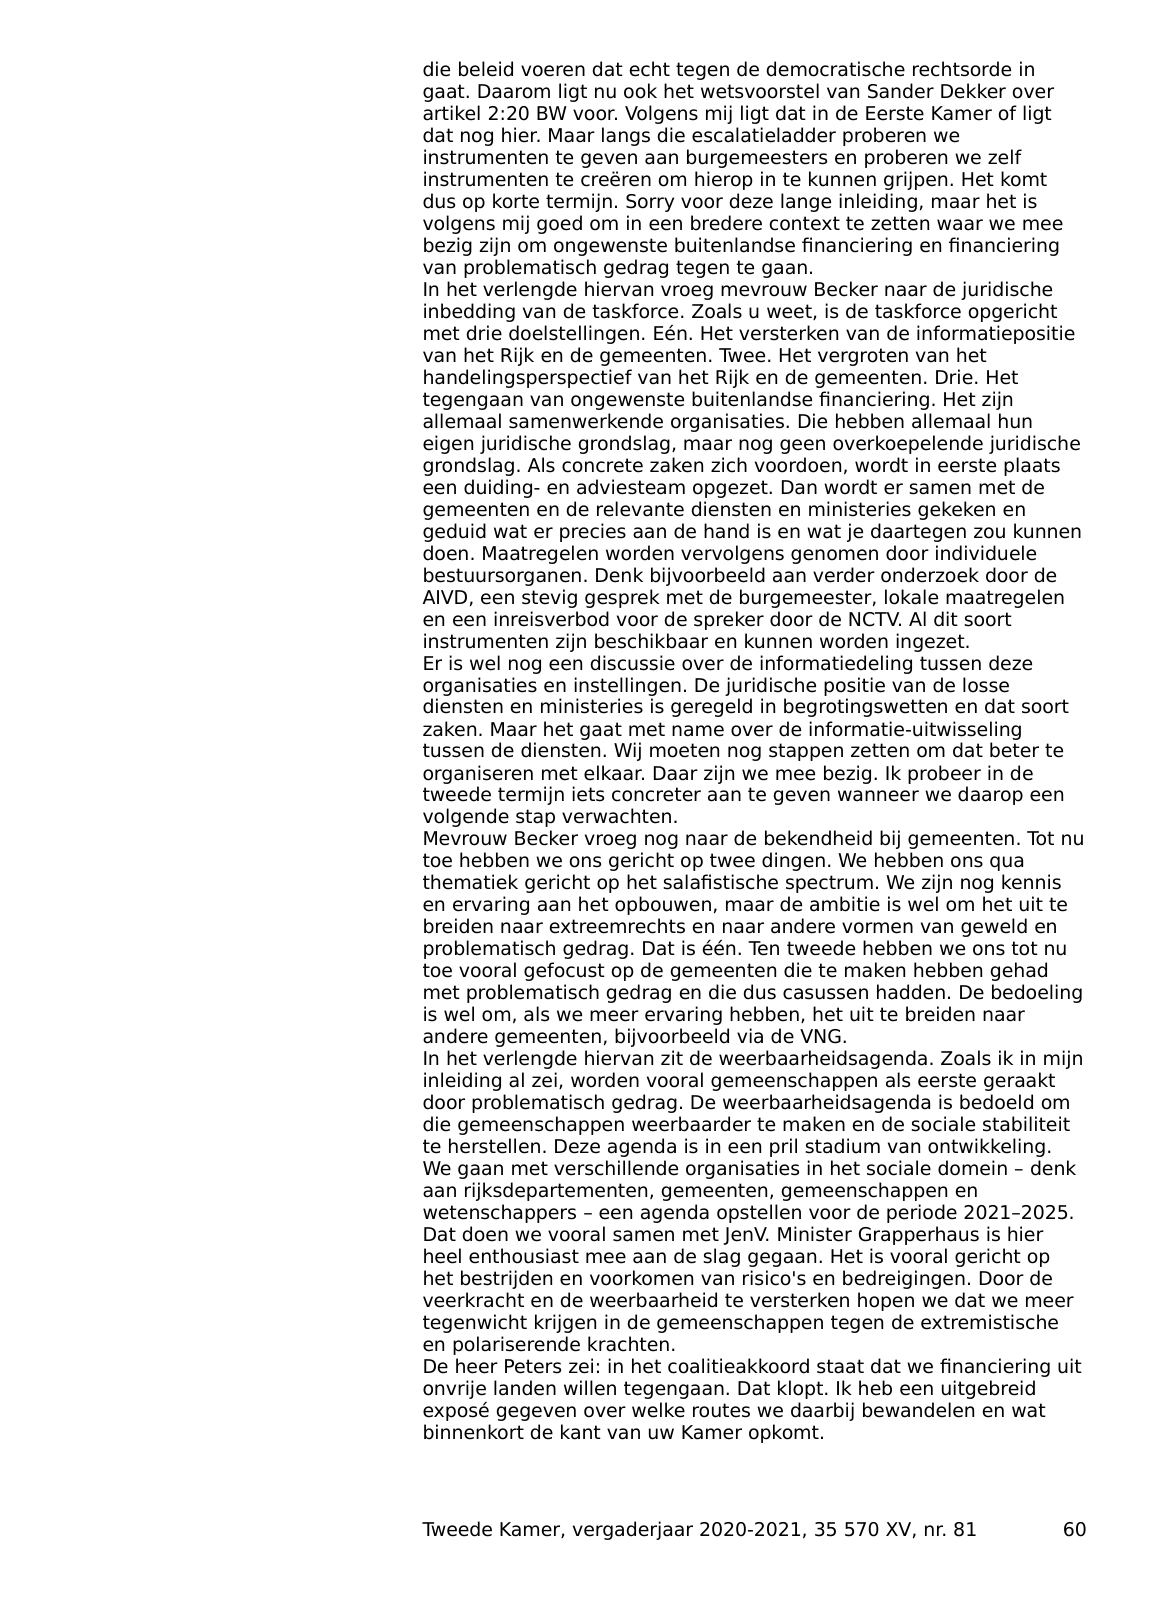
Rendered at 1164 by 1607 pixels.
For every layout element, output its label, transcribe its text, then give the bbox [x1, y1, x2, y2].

text die beleid voeren dat echt tegen de democratische rechtsorde in gaat. Daarom ligt nu ook het wetsvoorstel van Sander Dekker over artikel 2:20 BW voor. Volgens mij ligt dat in de Eerste Kamer of ligt dat nog hier. Maar langs die escalatieladder proberen we instrumenten te geven aan burgemeesters en proberen we zelf instrumenten te creëren om hierop in te kunnen grijpen. Het komt dus op korte termijn. Sorry voor deze lange inleiding, maar het is volgens mij goed om in een bredere context te zetten waar we mee bezig zijn om ongewenste buitenlandse financiering en financiering van problematisch gedrag tegen te gaan. [422, 59, 1087, 279]
text Mevrouw Becker vroeg nog naar de bekendheid bij gemeenten. Tot nu toe hebben we ons gericht op twee dingen. We hebben ons qua thematiek gericht op het salafistische spectrum. We zijn nog kennis en ervaring aan het opbouwen, maar de ambitie is wel om het uit te breiden naar extreemrechts en naar andere vormen van geweld en problematisch gedrag. Dat is één. Ten tweede hebben we ons tot nu toe vooral gefocust op de gemeenten die te maken hebben gehad met problematisch gedrag en die dus casussen hadden. De bedoeling is wel om, als we meer ervaring hebben, het uit te breiden naar andere gemeenten, bijvoorbeeld via de VNG. [422, 828, 1087, 1048]
text In het verlengde hiervan zit de weerbaarheidsagenda. Zoals ik in mijn inleiding al zei, worden vooral gemeenschappen als eerste geraakt door problematisch gedrag. De weerbaarheidsagenda is bedoeld om die gemeenschappen weerbaarder te maken en de sociale stabiliteit te herstellen. Deze agenda is in een pril stadium van ontwikkeling. We gaan met verschillende organisaties in het sociale domein – denk aan rijksdepartementen, gemeenten, gemeenschappen en wetenschappers – een agenda opstellen voor de periode 2021–2025. Dat doen we vooral samen met JenV. Minister Grapperhaus is hier heel enthousiast mee aan de slag gegaan. Het is vooral gericht op het bestrijden en voorkomen van risico's en bedreigingen. Door de veerkracht en de weerbaarheid te versterken hopen we dat we meer tegenwicht krijgen in de gemeenschappen tegen de extremistische en polariserende krachten. [422, 1048, 1087, 1356]
text De heer Peters zei: in het coalitieakkoord staat dat we financiering uit onvrije landen willen tegengaan. Dat klopt. Ik heb een uitgebreid exposé gegeven over welke routes we daarbij bewandelen en wat binnenkort de kant van uw Kamer opkomt. [422, 1356, 1087, 1444]
text In het verlengde hiervan vroeg mevrouw Becker naar de juridische inbedding van de taskforce. Zoals u weet, is de taskforce opgericht met drie doelstellingen. Eén. Het versterken van de informatiepositie van het Rijk en de gemeenten. Twee. Het vergroten van het handelingsperspectief van het Rijk en de gemeenten. Drie. Het tegengaan van ongewenste buitenlandse financiering. Het zijn allemaal samenwerkende organisaties. Die hebben allemaal hun eigen juridische grondslag, maar nog geen overkoepelende juridische grondslag. Als concrete zaken zich voordoen, wordt in eerste plaats een duiding- en adviesteam opgezet. Dan wordt er samen met de gemeenten en de relevante diensten en ministeries gekeken en geduid wat er precies aan de hand is en wat je daartegen zou kunnen doen. Maatregelen worden vervolgens genomen door individuele bestuursorganen. Denk bijvoorbeeld aan verder onderzoek door de AIVD, een stevig gesprek met de burgemeester, lokale maatregelen en een inreisverbod voor de spreker door de NCTV. Al dit soort instrumenten zijn beschikbaar en kunnen worden ingezet. [422, 279, 1087, 652]
text Er is wel nog een discussie over de informatiedeling tussen deze organisaties en instellingen. De juridische positie van de losse diensten en ministeries is geregeld in begrotingswetten en dat soort zaken. Maar het gaat met name over de informatie-uitwisseling tussen de diensten. Wij moeten nog stappen zetten om dat beter te organiseren met elkaar. Daar zijn we mee bezig. Ik probeer in de tweede termijn iets concreter aan te geven wanneer we daarop een volgende stap verwachten. [422, 652, 1087, 828]
